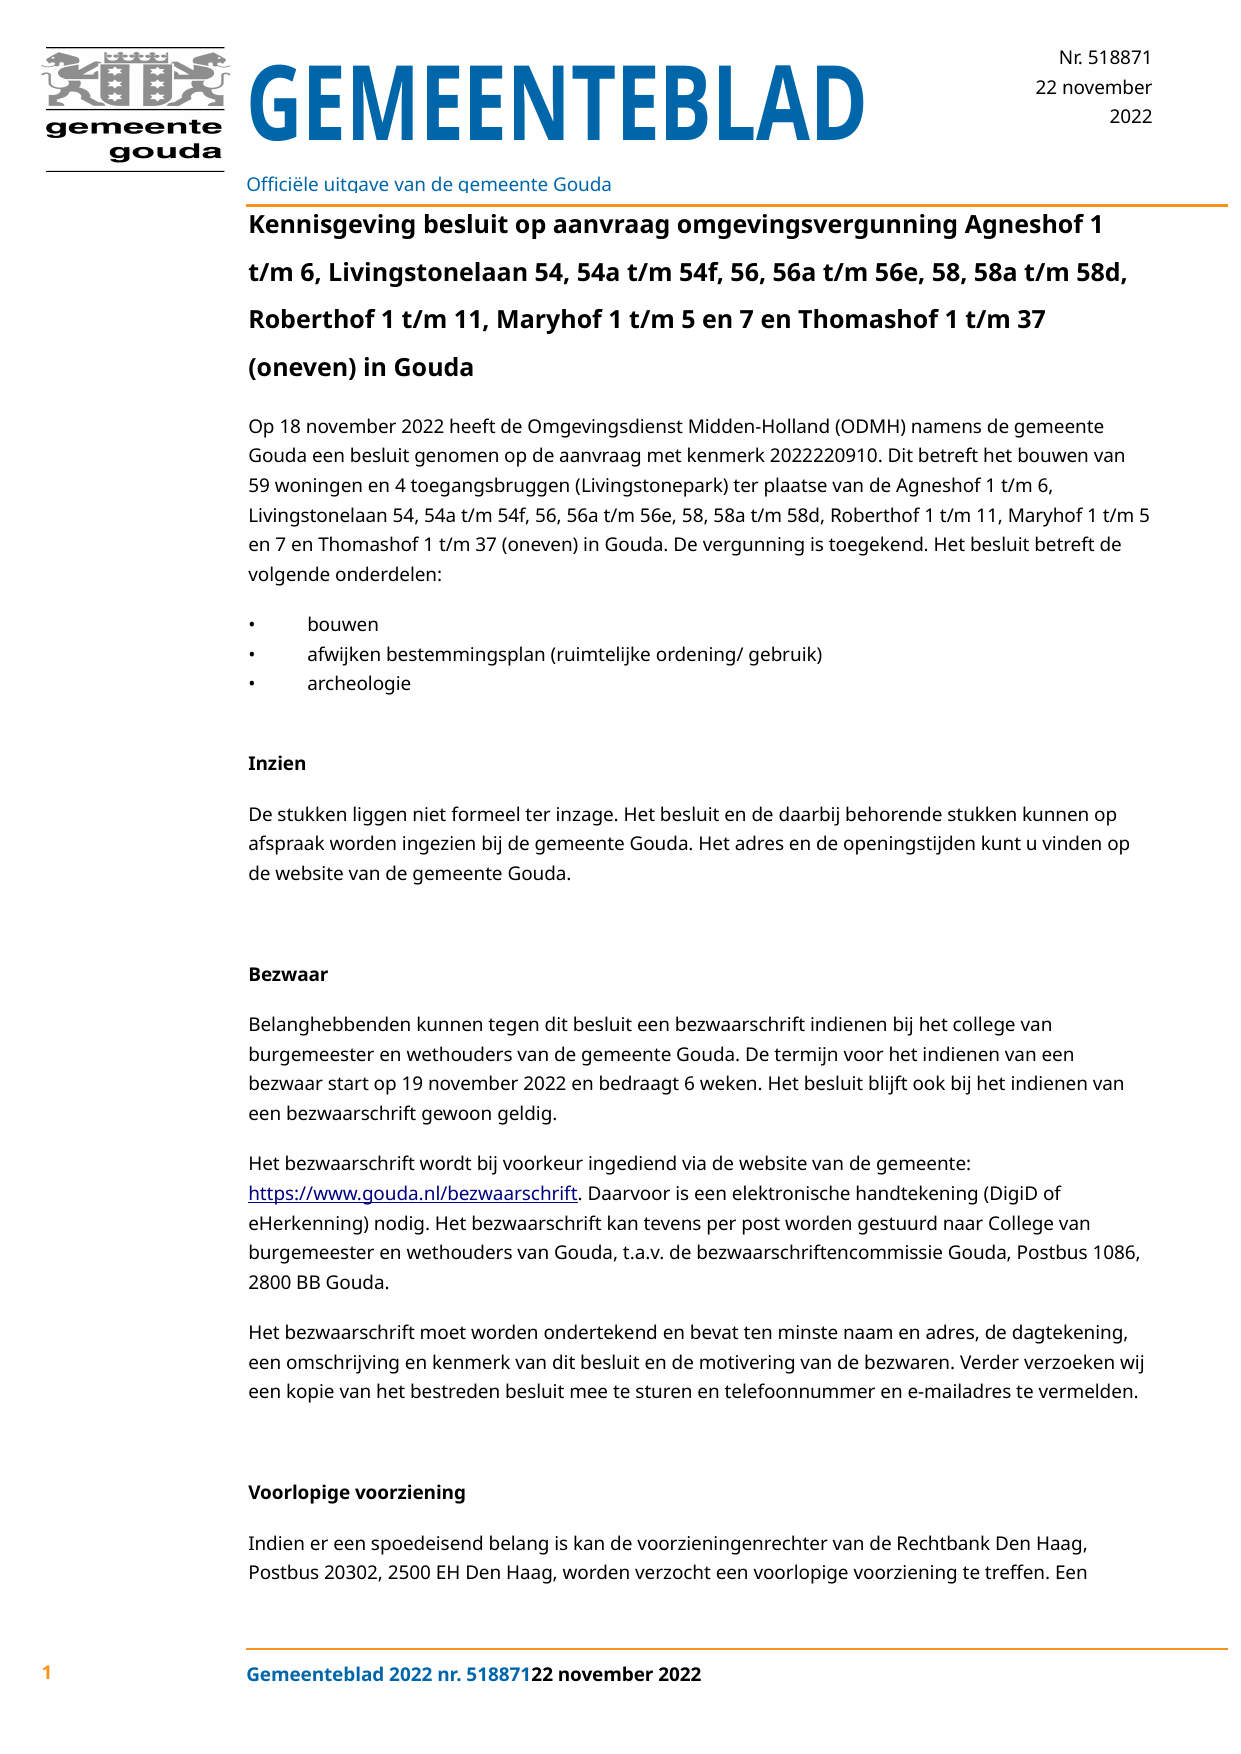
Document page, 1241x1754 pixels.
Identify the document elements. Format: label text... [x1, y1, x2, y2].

list archeologie [248, 671, 1152, 696]
text Inzien [248, 751, 1152, 776]
text Voorlopige voorziening [248, 1479, 1152, 1505]
list bouwen [248, 611, 1152, 637]
text Het bezwaarschrift moet worden ondertekend en bevat ten minste naam en adres, de dagtekening, een omschrijving en kenmerk van dit besluit en de motivering van de bezwaren. Verder verzoeken wij een kopie van het bestreden besluit mee te sturen en telefoonnummer en e-mailadres te vermelden. [248, 1319, 1152, 1404]
text Kennisgeving besluit op aanvraag omgevingsvergunning Agneshof 1 t/m 6, Livingstonelaan 54, 54a t/m 54f, 56, 56a t/m 56e, 58, 58a t/m 58d, Roberthof 1 t/m 11, Maryhof 1 t/m 5 en 7 en Thomashof 1 t/m 37 (oneven) in Gouda [248, 207, 1152, 384]
text Bezwaar [248, 961, 1152, 987]
text De stukken liggen niet formeel ter inzage. Het besluit en de daarbij behorende stukken kunnen op afspraak worden ingezien bij de gemeente Gouda. Het adres en de openingstijden kunt u vinden op de website van de gemeente Gouda. [248, 801, 1152, 886]
text Het bezwaarschrift wordt bij voorkeur ingediend via de website van de gemeente: https://www.gouda.nl/bezwaarschrift. Daarvoor is een elektronische handtekening (DigiD of eHerkenning) nodig. Het bezwaarschrift kan tevens per post worden gestuurd naar College van burgemeester en wethouders van Gouda, t.a.v. de bezwaarschriftencommissie Gouda, Postbus 1086, 2800 BB Gouda. [248, 1151, 1152, 1295]
list afwijken bestemmingsplan (ruimtelijke ordening/ gebruik) [248, 641, 1152, 667]
picture [41, 47, 231, 172]
text Indien er een spoedeisend belang is kan de voorzieningenrechter van de Rechtbank Den Haag, Postbus 20302, 2500 EH Den Haag, worden verzocht een voorlopige voorziening te treffen. Een [248, 1530, 1152, 1585]
text Op 18 november 2022 heeft de Omgevingsdienst Midden-Holland (ODMH) namens de gemeente Gouda een besluit genomen op de aanvraag met kenmerk 2022220910. Dit betreft het bouwen van 59 woningen en 4 toegangsbruggen (Livingstonepark) ter plaatse van de Agneshof 1 t/m 6, Livingstonelaan 54, 54a t/m 54f, 56, 56a t/m 56e, 58, 58a t/m 58d, Roberthof 1 t/m 11, Maryhof 1 t/m 5 en 7 en Thomashof 1 t/m 37 (oneven) in Gouda. De vergunning is toegekend. Het besluit betreft de volgende onderdelen: [248, 413, 1152, 587]
text Belanghebbenden kunnen tegen dit besluit een bezwaarschrift indienen bij het college van burgemeester en wethouders van de gemeente Gouda. De termijn voor het indienen van een bezwaar start op 19 november 2022 en bedraagt 6 weken. Het besluit blijft ook bij het indienen van een bezwaarschrift gewoon geldig. [248, 1011, 1152, 1126]
